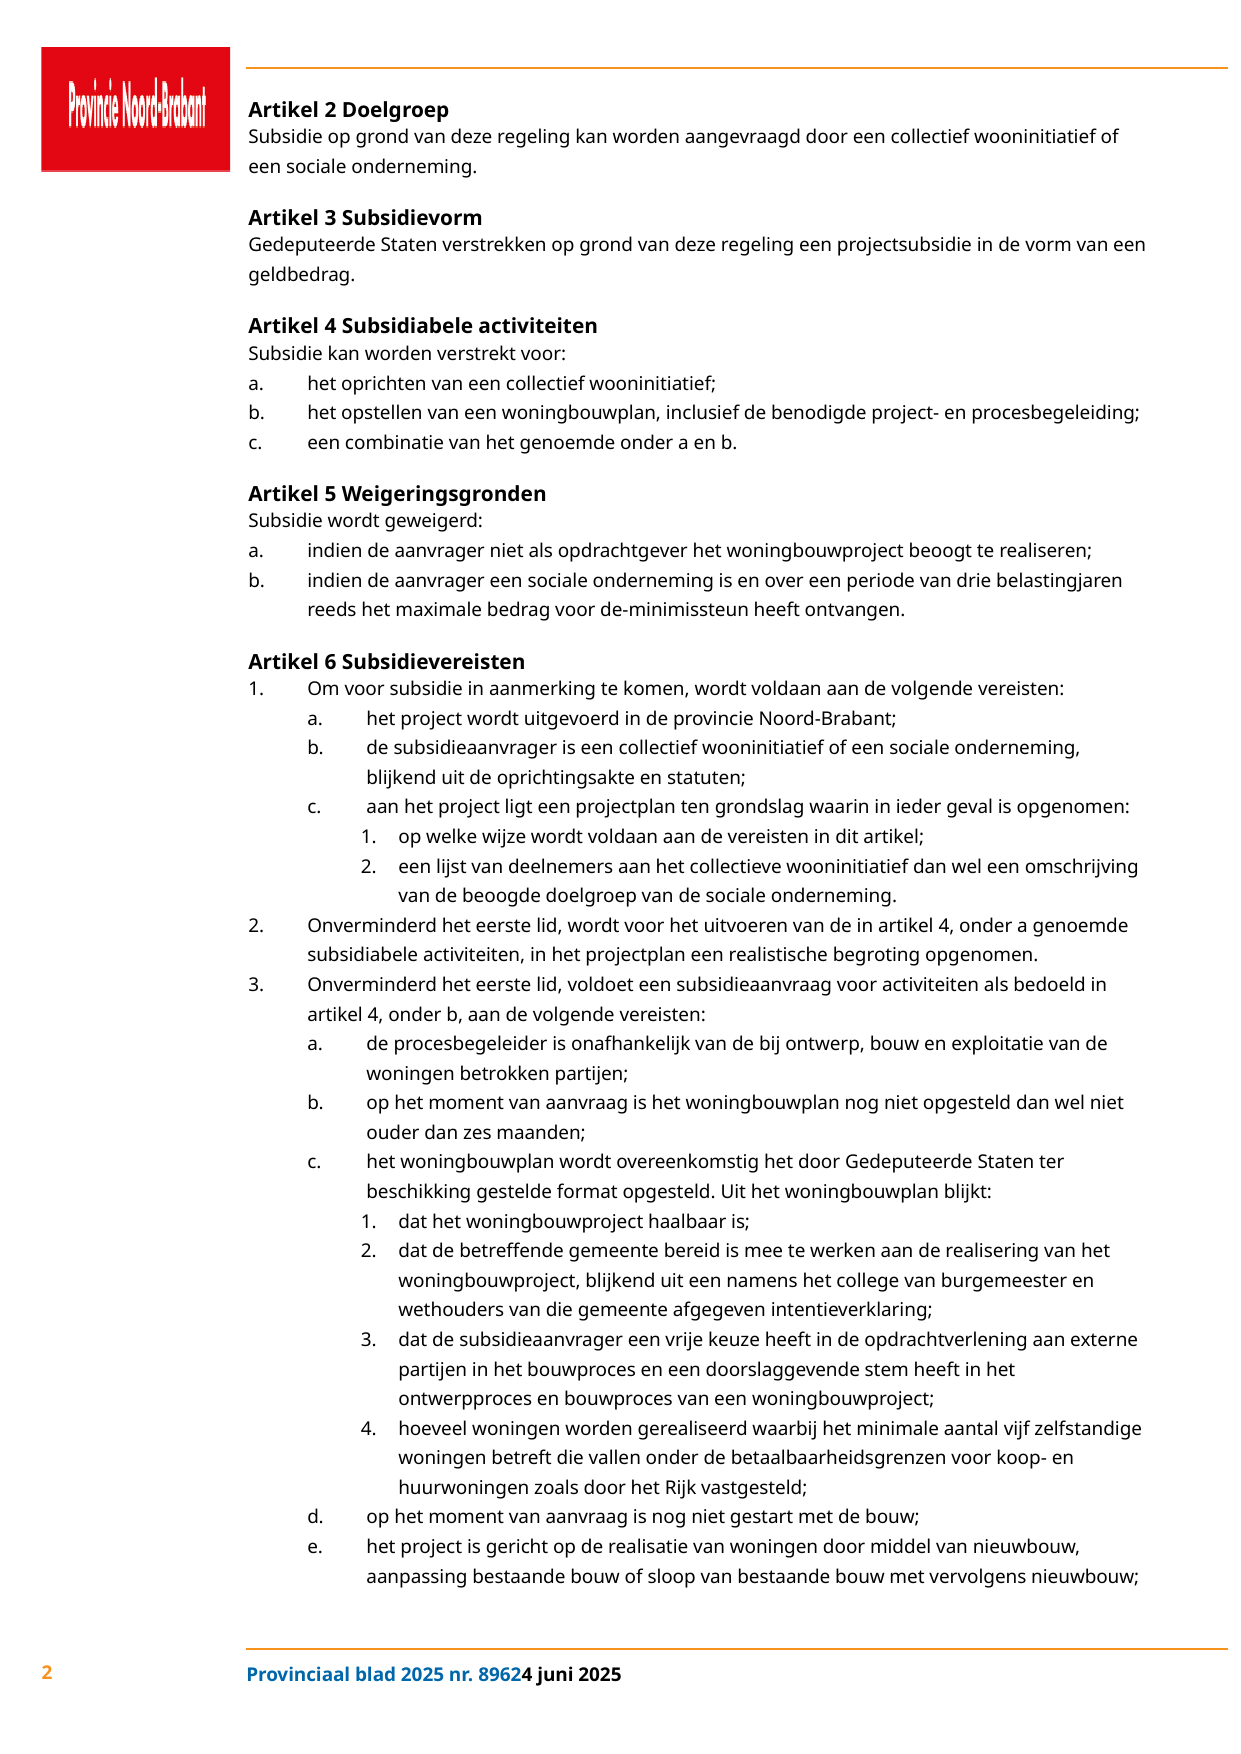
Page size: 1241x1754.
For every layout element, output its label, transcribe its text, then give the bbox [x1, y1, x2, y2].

list dat de betreffende gemeente bereid is mee te werken aan de realisering van het woningbouwproject, blijkend uit een namens het college van burgemeester en wethouders van die gemeente afgegeven intentieverklaring; [361, 1237, 1152, 1322]
text Artikel 4 Subsidiabele activiteiten [248, 312, 1152, 340]
list de subsidieaanvrager is een collectief wooninitiatief of een sociale onderneming, blijkend uit de oprichtingsakte en statuten; [307, 734, 1152, 790]
list Om voor subsidie in aanmerking te komen, wordt voldaan aan de volgende vereisten: [248, 675, 1152, 701]
text Artikel 6 Subsidievereisten [248, 647, 1152, 675]
list op het moment van aanvraag is nog niet gestart met de bouw; [307, 1504, 1152, 1529]
text Subsidie op grond van deze regeling kan worden aangevraagd door een collectief wooninitiatief of een sociale onderneming. [248, 123, 1152, 178]
list het project is gericht op de realisatie van woningen door middel van nieuwbouw, aanpassing bestaande bouw of sloop van bestaande bouw met vervolgens nieuwbouw; [307, 1533, 1152, 1588]
list dat de subsidieaanvrager een vrije keuze heeft in de opdrachtverlening aan externe partijen in het bouwproces en een doorslaggevende stem heeft in het ontwerpproces en bouwproces van een woningbouwproject; [361, 1326, 1152, 1411]
list een combinatie van het genoemde onder a en b. [248, 429, 1152, 454]
list de procesbegeleider is onafhankelijk van de bij ontwerp, bouw en exploitatie van de woningen betrokken partijen; [307, 1030, 1152, 1086]
list dat het woningbouwproject haalbaar is; [361, 1208, 1152, 1233]
list indien de aanvrager niet als opdrachtgever het woningbouwproject beoogt te realiseren; [248, 537, 1152, 563]
list indien de aanvrager een sociale onderneming is en over een periode van drie belastingjaren reeds het maximale bedrag voor de-minimissteun heeft ontvangen. [248, 567, 1152, 622]
list het project wordt uitgevoerd in de provincie Noord-Brabant; [307, 705, 1152, 731]
picture [41, 47, 231, 172]
text Artikel 5 Weigeringsgronden [248, 479, 1152, 508]
list op welke wijze wordt voldaan aan de vereisten in dit artikel; [361, 823, 1152, 849]
list Onverminderd het eerste lid, voldoet een subsidieaanvraag voor activiteiten als bedoeld in artikel 4, onder b, aan de volgende vereisten: [248, 971, 1152, 1026]
text Gedeputeerde Staten verstrekken op grond van deze regeling een projectsubsidie in de vorm van een geldbedrag. [248, 232, 1152, 287]
list Onverminderd het eerste lid, wordt voor het uitvoeren van de in artikel 4, onder a genoemde subsidiabele activiteiten, in het projectplan een realistische begroting opgenomen. [248, 912, 1152, 967]
list het oprichten van een collectief wooninitiatief; [248, 370, 1152, 395]
text Artikel 3 Subsidievorm [248, 203, 1152, 232]
list een lijst van deelnemers aan het collectieve wooninitiatief dan wel een omschrijving van de beoogde doelgroep van de sociale onderneming. [361, 853, 1152, 908]
list het opstellen van een woningbouwplan, inclusief de benodigde project- en procesbegeleiding; [248, 399, 1152, 425]
list op het moment van aanvraag is het woningbouwplan nog niet opgesteld dan wel niet ouder dan zes maanden; [307, 1089, 1152, 1145]
list het woningbouwplan wordt overeenkomstig het door Gedeputeerde Staten ter beschikking gestelde format opgesteld. Uit het woningbouwplan blijkt: [307, 1149, 1152, 1204]
text Subsidie wordt geweigerd: [248, 508, 1152, 533]
list aan het project ligt een projectplan ten grondslag waarin in ieder geval is opgenomen: [307, 794, 1152, 819]
list hoeveel woningen worden gerealiseerd waarbij het minimale aantal vijf zelfstandige woningen betreft die vallen onder de betaalbaarheidsgrenzen voor koop- en huurwoningen zoals door het Rijk vastgesteld; [361, 1415, 1152, 1500]
text Subsidie kan worden verstrekt voor: [248, 340, 1152, 366]
text Artikel 2 Doelgroep [248, 95, 1152, 123]
